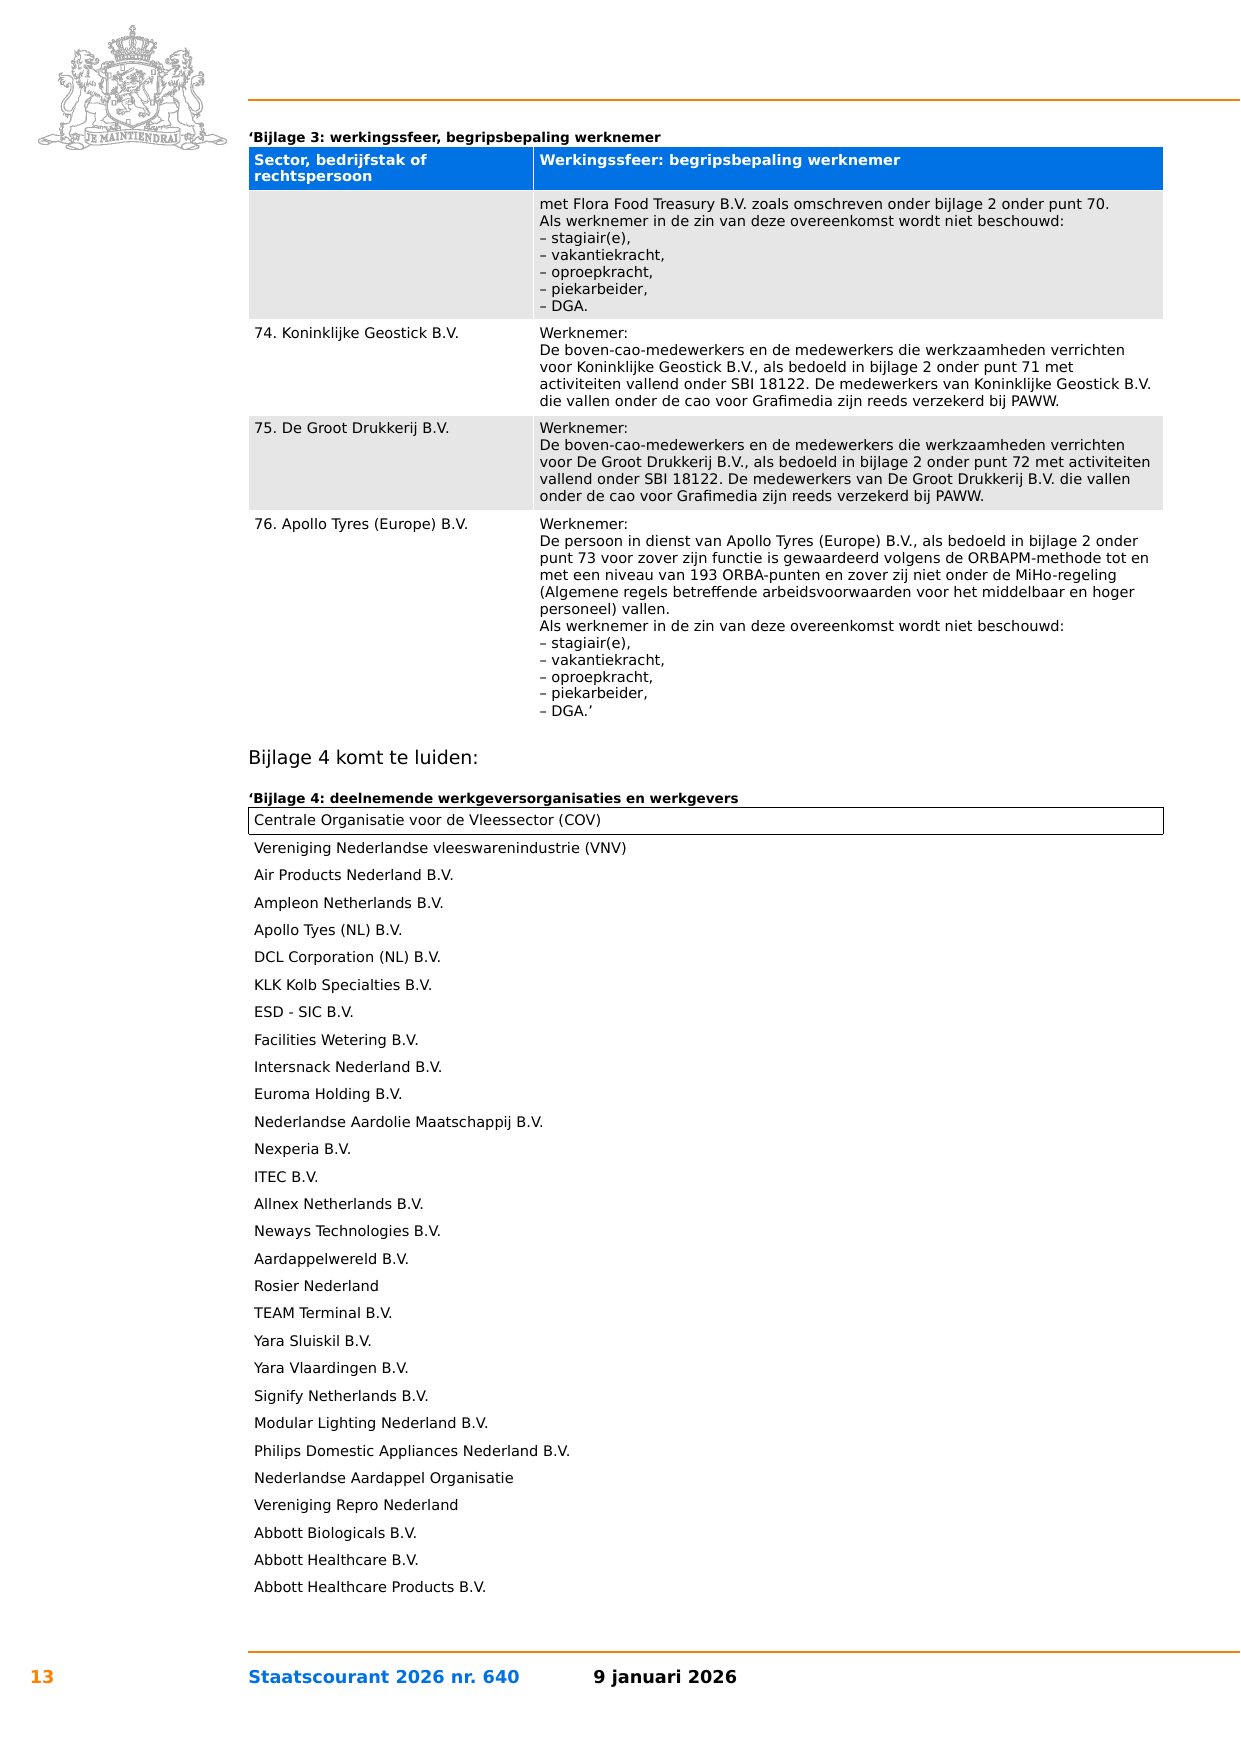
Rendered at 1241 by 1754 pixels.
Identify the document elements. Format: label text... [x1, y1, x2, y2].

table_cell Nederlandse Aardolie Maatschappij B.V. [249, 1109, 1163, 1135]
table_cell Air Products Nederland B.V. [249, 863, 1163, 889]
table_cell Philips Domestic Appliances Nederland B.V. [249, 1438, 1163, 1464]
table_cell [249, 191, 533, 319]
table_cell Abbott Healthcare Products B.V. [249, 1575, 1163, 1601]
table_cell KLK Kolb Specialties B.V. [249, 972, 1163, 998]
table_cell Aardappelwereld B.V. [249, 1246, 1163, 1272]
table_header ‘Bijlage 4: deelnemende werkgeversorganisaties en werkgevers [248, 791, 1163, 807]
table_cell Allnex Netherlands B.V. [249, 1191, 1163, 1217]
table_header ‘Bijlage 3: werkingssfeer, begripsbepaling werknemer [248, 130, 1163, 146]
table_cell 75. De Groot Drukkerij B.V. [249, 416, 533, 510]
table_cell Yara Sluiskil B.V. [249, 1328, 1163, 1354]
table_cell Sector, bedrijfstak of rechtspersoon [249, 147, 533, 190]
table_cell Euroma Holding B.V. [249, 1082, 1163, 1108]
table_cell TEAM Terminal B.V. [249, 1301, 1163, 1327]
table_cell Rosier Nederland [249, 1273, 1163, 1300]
table_cell Werknemer: De persoon in dienst van Apollo Tyres (Europe) B.V., als bedoeld in bijlage 2 onder punt 73 voor zover zijn functie is gewaardeerd volgens de ORBAPM-methode tot en met een niveau van 193 ORBA-punten en zover zij niet onder de MiHo-regeling (Algemene regels betreffende arbeidsvoorwaarden voor het middelbaar en hoger personeel) vallen. Als werknemer in de zin van deze overeenkomst wordt niet beschouwd: – stagiair(e), – vakantiekracht, – oproepkracht, – piekarbeider, – DGA.’ [534, 511, 1163, 724]
text Bijlage 4 komt te luiden: [248, 747, 1163, 769]
table_cell ESD - SIC B.V. [249, 999, 1163, 1026]
table_cell Abbott Biologicals B.V. [249, 1520, 1163, 1546]
table_cell Nederlandse Aardappel Organisatie [249, 1465, 1163, 1491]
table_cell Yara Vlaardingen B.V. [249, 1356, 1163, 1382]
table_cell Nexperia B.V. [249, 1136, 1163, 1163]
table_cell Modular Lighting Nederland B.V. [249, 1410, 1163, 1437]
picture [38, 25, 227, 150]
table_cell DCL Corporation (NL) B.V. [249, 945, 1163, 971]
table_cell Abbott Healthcare B.V. [249, 1547, 1163, 1574]
table_cell 76. Apollo Tyres (Europe) B.V. [249, 511, 533, 724]
table_cell Signify Netherlands B.V. [249, 1383, 1163, 1409]
table_cell Werknemer: De boven-cao-medewerkers en de medewerkers die werkzaamheden verrichten voor De Groot Drukkerij B.V., als bedoeld in bijlage 2 onder punt 72 met activiteiten vallend onder SBI 18122. De medewerkers van De Groot Drukkerij B.V. die vallen onder de cao voor Grafimedia zijn reeds verzekerd bij PAWW. [534, 416, 1163, 510]
table_cell met Flora Food Treasury B.V. zoals omschreven onder bijlage 2 onder punt 70. Als werknemer in de zin van deze overeenkomst wordt niet beschouwd: – stagiair(e), – vakantiekracht, – oproepkracht, – piekarbeider, – DGA. [534, 191, 1163, 319]
table_cell 74. Koninklijke Geostick B.V. [249, 320, 533, 414]
table_cell Facilities Wetering B.V. [249, 1027, 1163, 1053]
table_cell Centrale Organisatie voor de Vleessector (COV) [249, 808, 1163, 834]
table_cell Werkingssfeer: begripsbepaling werknemer [534, 147, 1163, 190]
table_cell Ampleon Netherlands B.V. [249, 890, 1163, 916]
table_cell Werknemer: De boven-cao-medewerkers en de medewerkers die werkzaamheden verrichten voor Koninklijke Geostick B.V., als bedoeld in bijlage 2 onder punt 71 met activiteiten vallend onder SBI 18122. De medewerkers van Koninklijke Geostick B.V. die vallen onder de cao voor Grafimedia zijn reeds verzekerd bij PAWW. [534, 320, 1163, 414]
table_cell Vereniging Nederlandse vleeswarenindustrie (VNV) [249, 835, 1163, 861]
table_cell Vereniging Repro Nederland [249, 1493, 1163, 1519]
table_cell Neways Technologies B.V. [249, 1219, 1163, 1245]
table_cell ITEC B.V. [249, 1164, 1163, 1190]
table_cell Apollo Tyes (NL) B.V. [249, 917, 1163, 943]
table_cell Intersnack Nederland B.V. [249, 1054, 1163, 1081]
